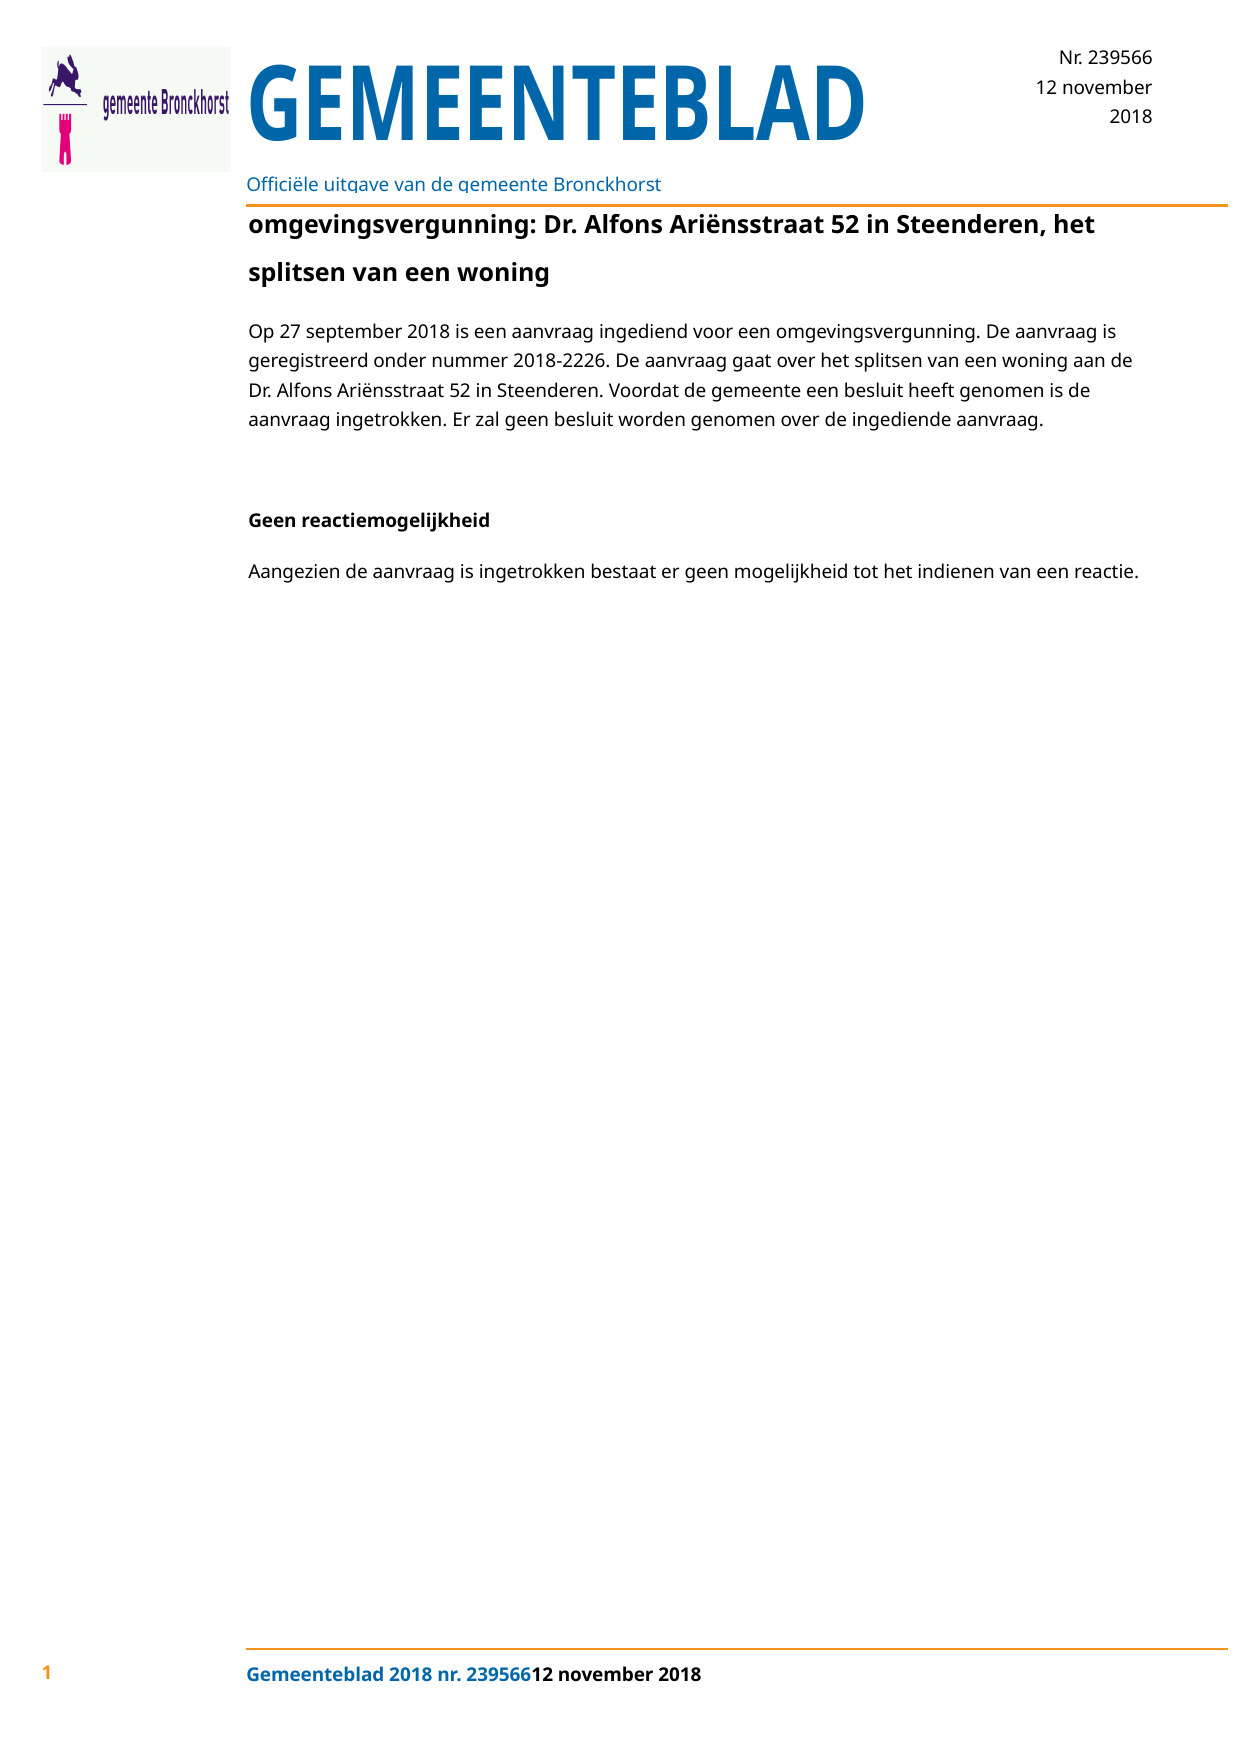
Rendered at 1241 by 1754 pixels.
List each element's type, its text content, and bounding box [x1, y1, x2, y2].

text Op 27 september 2018 is een aanvraag ingediend voor een omgevingsvergunning. De aanvraag is geregistreerd onder nummer 2018-2226. De aanvraag gaat over het splitsen van een woning aan de Dr. Alfons Ariënsstraat 52 in Steenderen. Voordat de gemeente een besluit heeft genomen is de aanvraag ingetrokken. Er zal geen besluit worden genomen over de ingediende aanvraag. [248, 318, 1152, 432]
text Geen reactiemogelijkheid [248, 507, 1152, 533]
text Aangezien de aanvraag is ingetrokken bestaat er geen mogelijkheid tot het indienen van een reactie. [248, 558, 1152, 584]
text omgevingsvergunning: Dr. Alfons Ariënsstraat 52 in Steenderen, het splitsen van een woning [248, 207, 1152, 288]
picture [41, 47, 231, 172]
